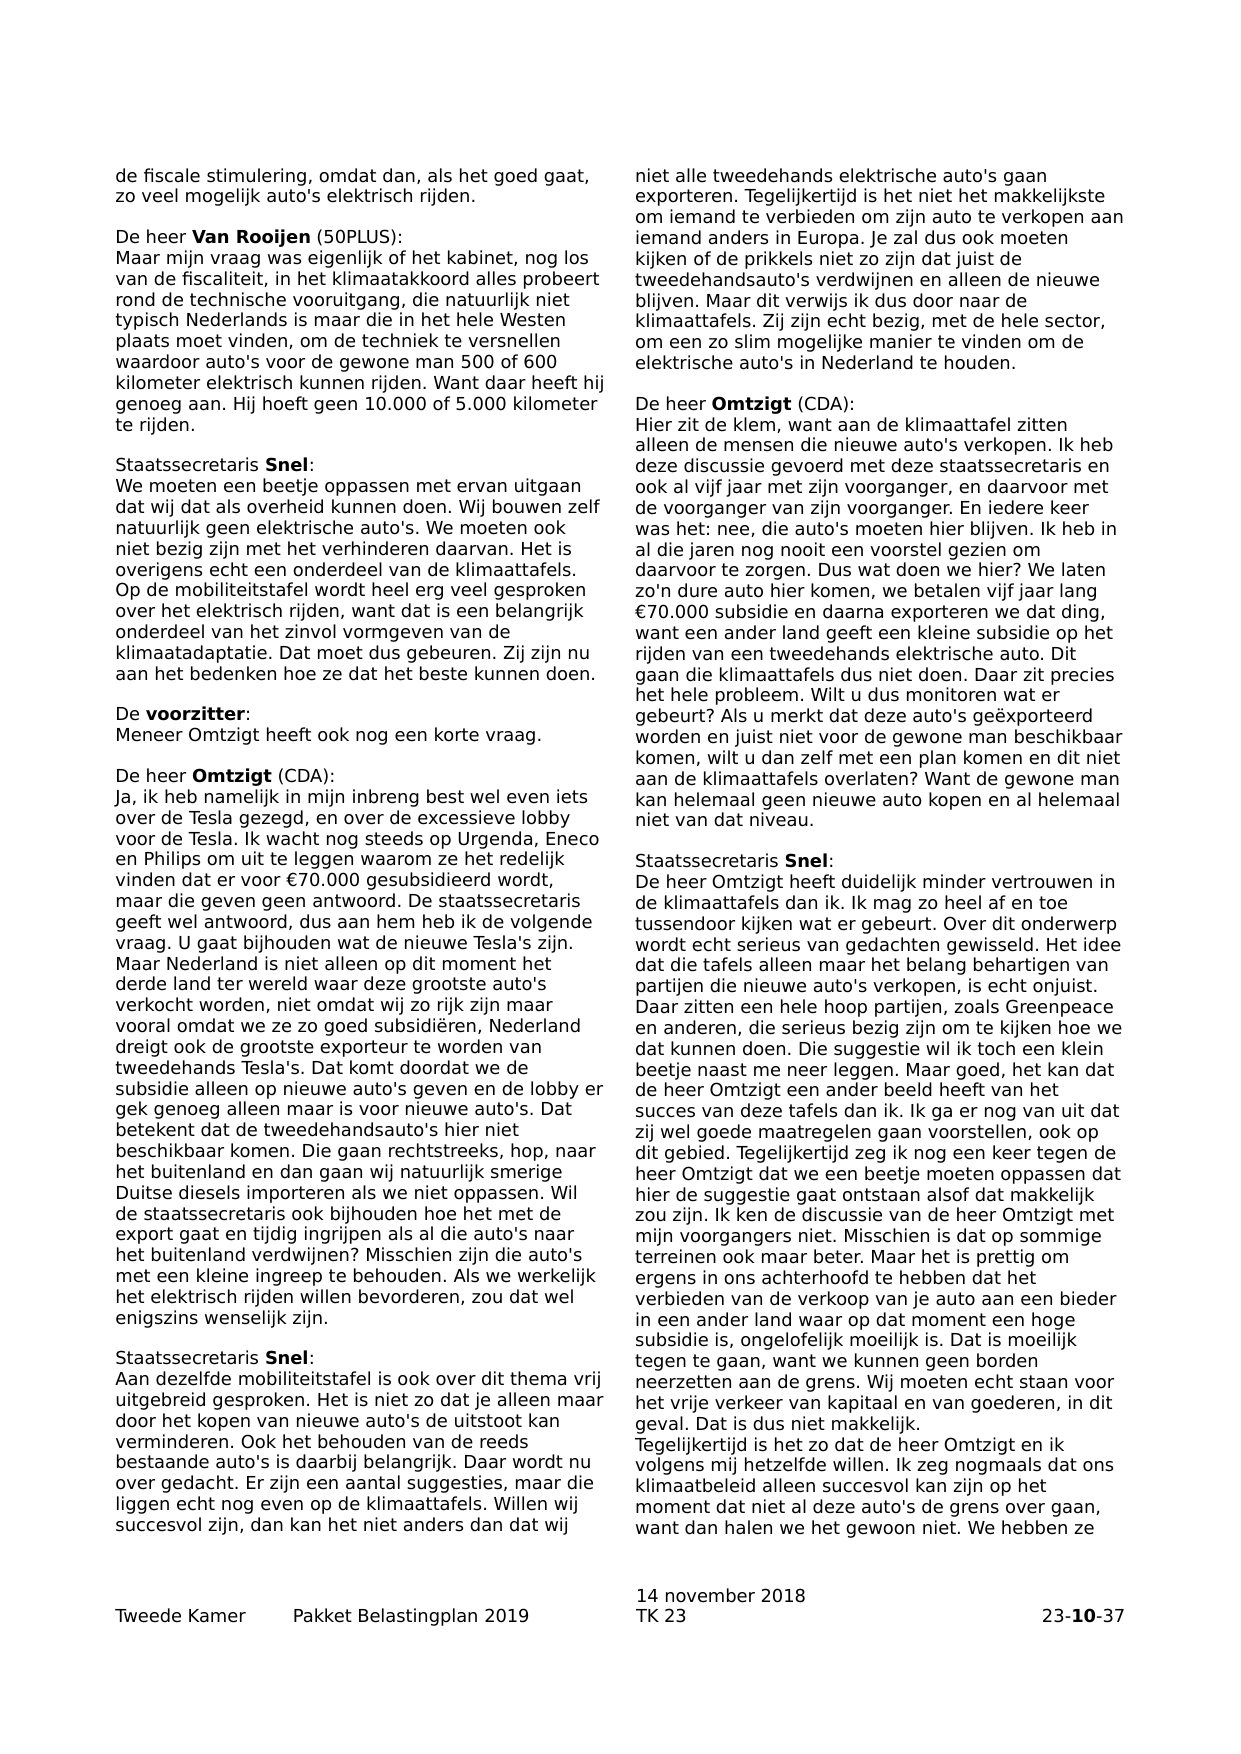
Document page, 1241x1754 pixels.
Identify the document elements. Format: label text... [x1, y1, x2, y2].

text de fiscale stimulering, omdat dan, als het goed gaat, zo veel mogelijk auto's elektrisch rijden. [115, 165, 605, 207]
text De heer Omtzigt heeft duidelijk minder vertrouwen in de klimaattafels dan ik. Ik mag zo heel af en toe tussendoor kijken wat er gebeurt. Over dit onderwerp wordt echt serieus van gedachten gewisseld. Het idee dat die tafels alleen maar het belang behartigen van partijen die nieuwe auto's verkopen, is echt onjuist. Daar zitten een hele hoop partijen, zoals Greenpeace en anderen, die serieus bezig zijn om te kijken hoe we dat kunnen doen. Die suggestie wil ik toch een klein beetje naast me neer leggen. Maar goed, het kan dat de heer Omtzigt een ander beeld heeft van het succes van deze tafels dan ik. Ik ga er nog van uit dat zij wel goede maatregelen gaan voorstellen, ook op dit gebied. Tegelijkertijd zeg ik nog een keer tegen de heer Omtzigt dat we een beetje moeten oppassen dat hier de suggestie gaat ontstaan alsof dat makkelijk zou zijn. Ik ken de discussie van de heer Omtzigt met mijn voorgangers niet. Misschien is dat op sommige terreinen ook maar beter. Maar het is prettig om ergens in ons achterhoofd te hebben dat het verbieden van de verkoop van je auto aan een bieder in een ander land waar op dat moment een hoge subsidie is, ongelofelijk moeilijk is. Dat is moeilijk tegen te gaan, want we kunnen geen borden neerzetten aan de grens. Wij moeten echt staan voor het vrije verkeer van kapitaal en van goederen, in dit geval. Dat is dus niet makkelijk. [635, 872, 1125, 1434]
text De heer Van Rooijen (50PLUS): [115, 227, 605, 248]
text Staatssecretaris Snel: [115, 1348, 605, 1369]
text De heer Omtzigt (CDA): [635, 394, 1125, 414]
text Staatssecretaris Snel: [115, 455, 605, 476]
text Hier zit de klem, want aan de klimaattafel zitten alleen de mensen die nieuwe auto's verkopen. Ik heb deze discussie gevoerd met deze staatssecretaris en ook al vijf jaar met zijn voorganger, en daarvoor met de voorganger van zijn voorganger. En iedere keer was het: nee, die auto's moeten hier blijven. Ik heb in al die jaren nog nooit een voorstel gezien om daarvoor te zorgen. Dus wat doen we hier? We laten zo'n dure auto hier komen, we betalen vijf jaar lang €70.000 subsidie en daarna exporteren we dat ding, want een ander land geeft een kleine subsidie op het rijden van een tweedehands elektrische auto. Dit gaan die klimaattafels dus niet doen. Daar zit precies het hele probleem. Wilt u dus monitoren wat er gebeurt? Als u merkt dat deze auto's geëxporteerd worden en juist niet voor de gewone man beschikbaar komen, wilt u dan zelf met een plan komen en dit niet aan de klimaattafels overlaten? Want de gewone man kan helemaal geen nieuwe auto kopen en al helemaal niet van dat niveau. [635, 414, 1125, 831]
text Tegelijkertijd is het zo dat de heer Omtzigt en ik volgens mij hetzelfde willen. Ik zeg nogmaals dat ons klimaatbeleid alleen succesvol kan zijn op het moment dat niet al deze auto's de grens over gaan, want dan halen we het gewoon niet. We hebben ze [635, 1434, 1125, 1538]
text We moeten een beetje oppassen met ervan uitgaan dat wij dat als overheid kunnen doen. Wij bouwen zelf natuurlijk geen elektrische auto's. We moeten ook niet bezig zijn met het verhinderen daarvan. Het is overigens echt een onderdeel van de klimaattafels. Op de mobiliteitstafel wordt heel erg veel gesproken over het elektrisch rijden, want dat is een belangrijk onderdeel van het zinvol vormgeven van de klimaatadaptatie. Dat moet dus gebeuren. Zij zijn nu aan het bedenken hoe ze dat het beste kunnen doen. [115, 476, 605, 684]
text De voorzitter: [115, 704, 605, 725]
text De heer Omtzigt (CDA): [115, 766, 605, 787]
text Ja, ik heb namelijk in mijn inbreng best wel even iets over de Tesla gezegd, en over de excessieve lobby voor de Tesla. Ik wacht nog steeds op Urgenda, Eneco en Philips om uit te leggen waarom ze het redelijk vinden dat er voor €70.000 gesubsidieerd wordt, maar die geven geen antwoord. De staatssecretaris geeft wel antwoord, dus aan hem heb ik de volgende vraag. U gaat bijhouden wat de nieuwe Tesla's zijn. Maar Nederland is niet alleen op dit moment het derde land ter wereld waar deze grootste auto's verkocht worden, niet omdat wij zo rijk zijn maar vooral omdat we ze zo goed subsidiëren, Nederland dreigt ook de grootste exporteur te worden van tweedehands Tesla's. Dat komt doordat we de subsidie alleen op nieuwe auto's geven en de lobby er gek genoeg alleen maar is voor nieuwe auto's. Dat betekent dat de tweedehandsauto's hier niet beschikbaar komen. Die gaan rechtstreeks, hop, naar het buitenland en dan gaan wij natuurlijk smerige Duitse diesels importeren als we niet oppassen. Wil de staatssecretaris ook bijhouden hoe het met de export gaat en tijdig ingrijpen als al die auto's naar het buitenland verdwijnen? Misschien zijn die auto's met een kleine ingreep te behouden. Als we werkelijk het elektrisch rijden willen bevorderen, zou dat wel enigszins wenselijk zijn. [115, 787, 605, 1328]
text niet alle tweedehands elektrische auto's gaan exporteren. Tegelijkertijd is het niet het makkelijkste om iemand te verbieden om zijn auto te verkopen aan iemand anders in Europa. Je zal dus ook moeten kijken of de prikkels niet zo zijn dat juist de tweedehandsauto's verdwijnen en alleen de nieuwe blijven. Maar dit verwijs ik dus door naar de klimaattafels. Zij zijn echt bezig, met de hele sector, om een zo slim mogelijke manier te vinden om de elektrische auto's in Nederland te houden. [635, 165, 1125, 374]
text Staatssecretaris Snel: [635, 851, 1125, 872]
text Maar mijn vraag was eigenlijk of het kabinet, nog los van de fiscaliteit, in het klimaatakkoord alles probeert rond de technische vooruitgang, die natuurlijk niet typisch Nederlands is maar die in het hele Westen plaats moet vinden, om de techniek te versnellen waardoor auto's voor de gewone man 500 of 600 kilometer elektrisch kunnen rijden. Want daar heeft hij genoeg aan. Hij hoeft geen 10.000 of 5.000 kilometer te rijden. [115, 248, 605, 435]
text Aan dezelfde mobiliteitstafel is ook over dit thema vrij uitgebreid gesproken. Het is niet zo dat je alleen maar door het kopen van nieuwe auto's de uitstoot kan verminderen. Ook het behouden van de reeds bestaande auto's is daarbij belangrijk. Daar wordt nu over gedacht. Er zijn een aantal suggesties, maar die liggen echt nog even op de klimaattafels. Willen wij succesvol zijn, dan kan het niet anders dan dat wij [115, 1369, 605, 1536]
text Meneer Omtzigt heeft ook nog een korte vraag. [115, 725, 605, 746]
